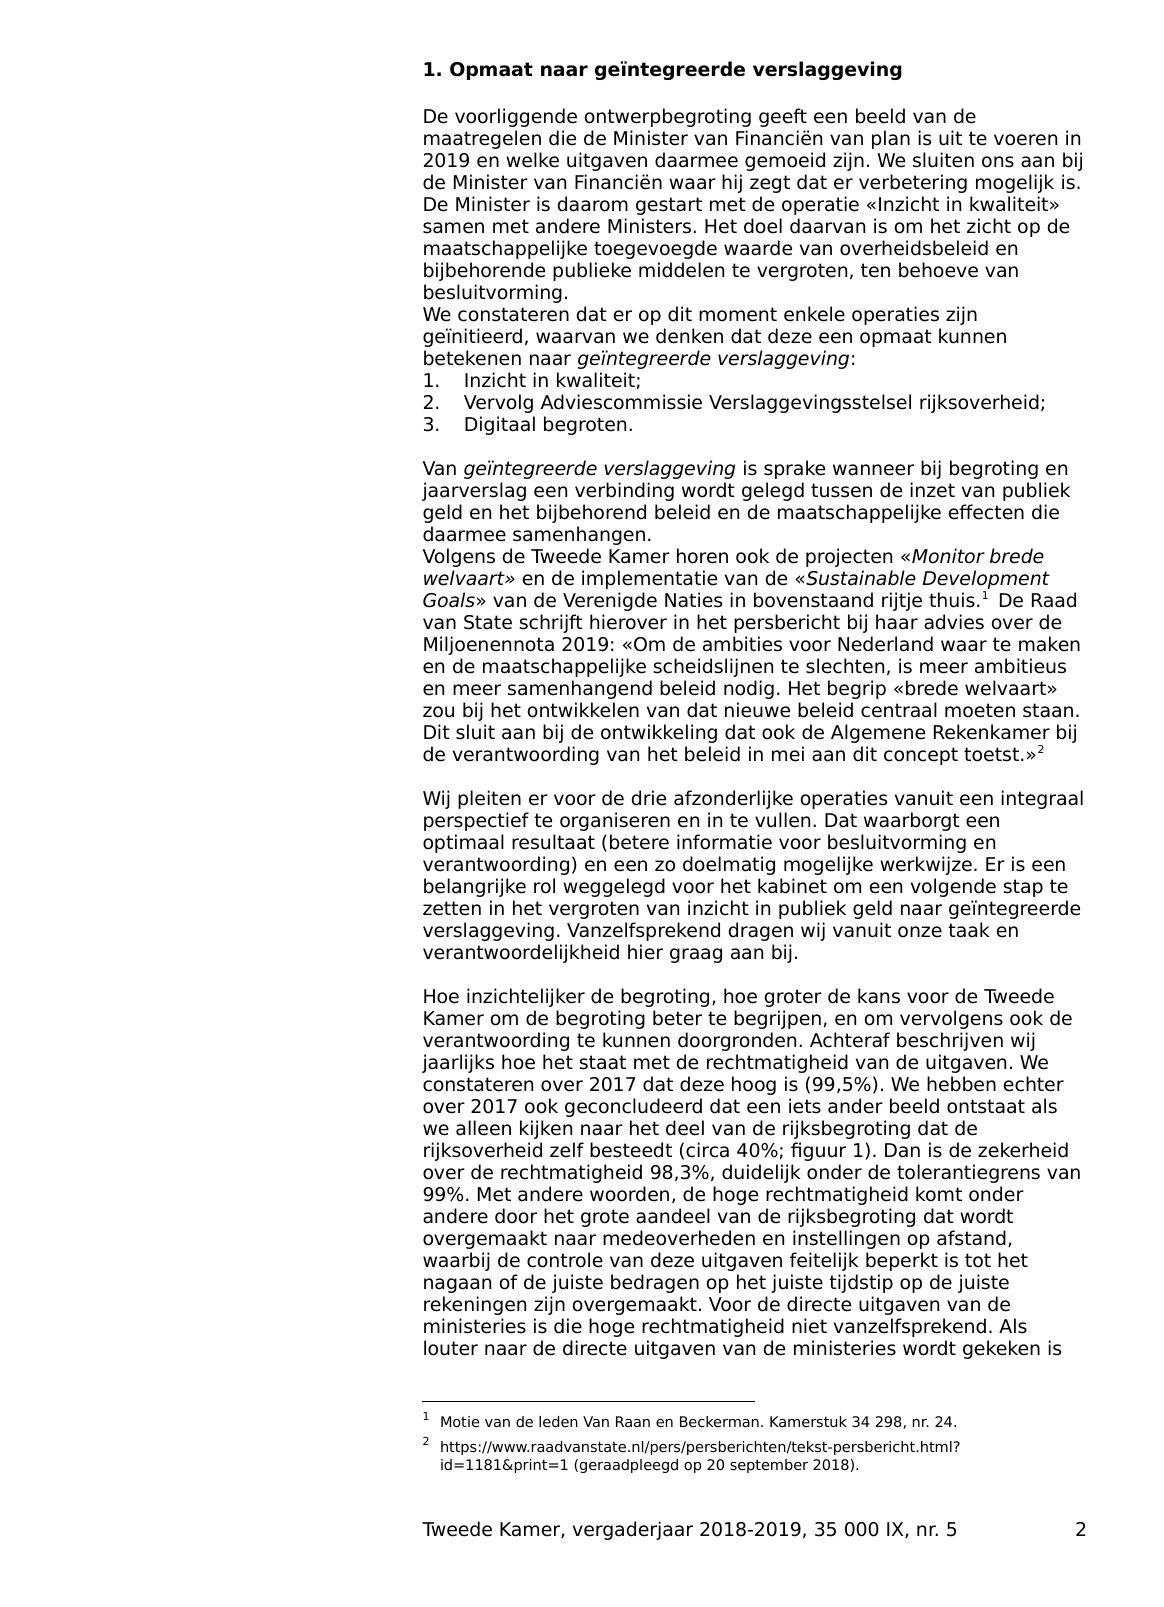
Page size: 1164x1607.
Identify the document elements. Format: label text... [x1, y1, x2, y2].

text Wij pleiten er voor de drie afzonderlijke operaties vanuit een integraal perspectief te organiseren en in te vullen. Dat waarborgt een optimaal resultaat (betere informatie voor besluitvorming en verantwoording) en een zo doelmatig mogelijke werkwijze. Er is een belangrijke rol weggelegd voor het kabinet om een volgende stap te zetten in het vergroten van inzicht in publiek geld naar geïntegreerde verslaggeving. Vanzelfsprekend dragen wij vanuit onze taak en verantwoordelijkheid hier graag aan bij. [422, 788, 1087, 964]
text Hoe inzichtelijker de begroting, hoe groter de kans voor de Tweede Kamer om de begroting beter te begrijpen, en om vervolgens ook de verantwoording te kunnen doorgronden. Achteraf beschrijven wij jaarlijks hoe het staat met de rechtmatigheid van de uitgaven. We constateren over 2017 dat deze hoog is (99,5%). We hebben echter over 2017 ook geconcludeerd dat een iets ander beeld ontstaat als we alleen kijken naar het deel van de rijksbegroting dat de rijksoverheid zelf besteedt (circa 40%; figuur 1). Dan is de zekerheid over de rechtmatigheid 98,3%, duidelijk onder de tolerantiegrens van 99%. Met andere woorden, de hoge rechtmatigheid komt onder andere door het grote aandeel van de rijksbegroting dat wordt overgemaakt naar medeoverheden en instellingen op afstand, waarbij de controle van deze uitgaven feitelijk beperkt is tot het nagaan of de juiste bedragen op het juiste tijdstip op de juiste rekeningen zijn overgemaakt. Voor de directe uitgaven van de ministeries is die hoge rechtmatigheid niet vanzelfsprekend. Als louter naar de directe uitgaven van de ministeries wordt gekeken is [422, 986, 1087, 1359]
text 1. Inzicht in kwaliteit; [422, 370, 1087, 392]
text 3. Digitaal begroten. [422, 414, 1087, 436]
subtitle 1. Opmaat naar geïntegreerde verslaggeving [422, 59, 1087, 81]
text De voorliggende ontwerpbegroting geeft een beeld van de maatregelen die de Minister van Financiën van plan is uit te voeren in 2019 en welke uitgaven daarmee gemoeid zijn. We sluiten ons aan bij de Minister van Financiën waar hij zegt dat er verbetering mogelijk is. De Minister is daarom gestart met de operatie «Inzicht in kwaliteit» samen met andere Ministers. Het doel daarvan is om het zicht op de maatschappelijke toegevoegde waarde van overheidsbeleid en bijbehorende publieke middelen te vergroten, ten behoeve van besluitvorming. [422, 106, 1087, 304]
text Volgens de Tweede Kamer horen ook de projecten «Monitor brede welvaart» en de implementatie van de «Sustainable Development Goals» van de Verenigde Naties in bovenstaand rijtje thuis. De Raad van State schrijft hierover in het persbericht bij haar advies over de Miljoenennota 2019: «Om de ambities voor Nederland waar te maken en de maatschappelijke scheidslijnen te slechten, is meer ambitieus en meer samenhangend beleid nodig. Het begrip «brede welvaart» zou bij het ontwikkelen van dat nieuwe beleid centraal moeten staan. Dit sluit aan bij de ontwikkeling dat ook de Algemene Rekenkamer bij de verantwoording van het beleid in mei aan dit concept toetst.» [422, 546, 1087, 766]
text Van geïntegreerde verslaggeving is sprake wanneer bij begroting en jaarverslag een verbinding wordt gelegd tussen de inzet van publiek geld en het bijbehorend beleid en de maatschappelijke effecten die daarmee samenhangen. [422, 458, 1087, 546]
text Motie van de leden Van Raan en Beckerman. Kamerstuk 34 298, nr. 24. [422, 1410, 1087, 1432]
text https://www.raadvanstate.nl/pers/persberichten/tekst-persbericht.html?id=1181&print=1 (geraadpleegd op 20 september 2018). [422, 1435, 1087, 1474]
text 2. Vervolg Adviescommissie Verslaggevingsstelsel rijksoverheid; [422, 392, 1087, 414]
text We constateren dat er op dit moment enkele operaties zijn geïnitieerd, waarvan we denken dat deze een opmaat kunnen betekenen naar geïntegreerde verslaggeving: [422, 304, 1087, 370]
